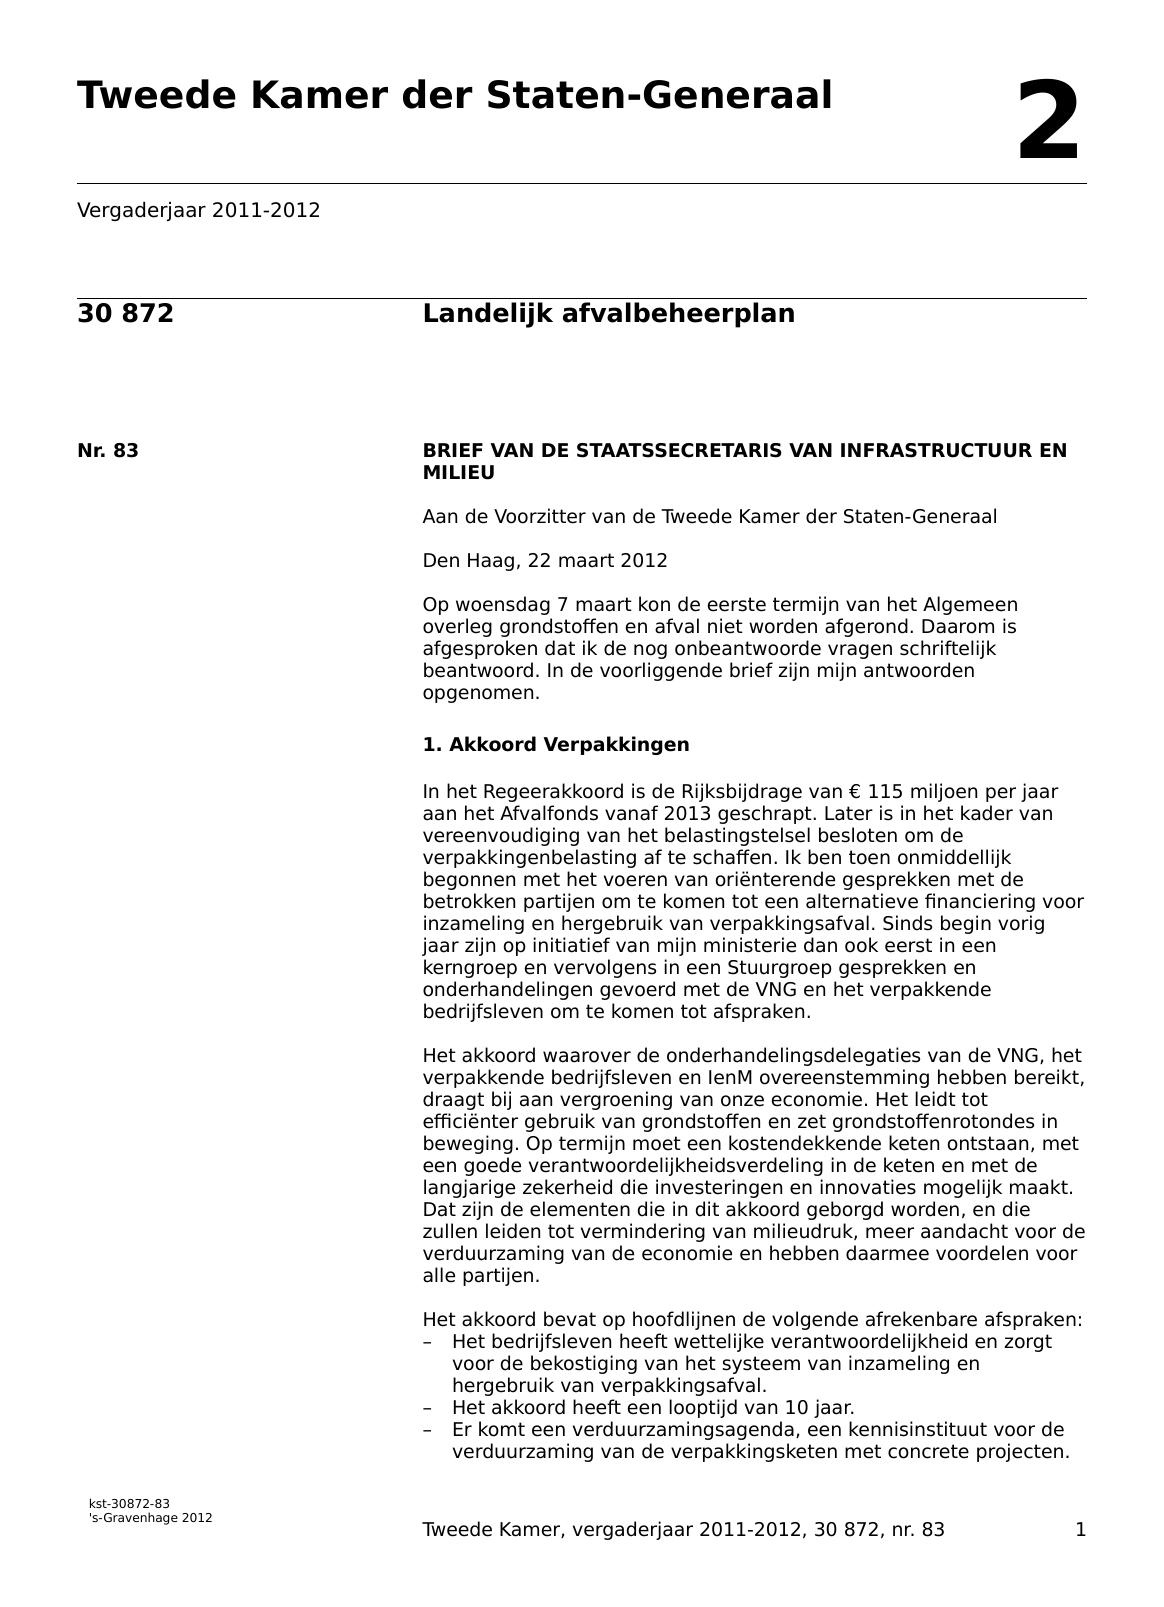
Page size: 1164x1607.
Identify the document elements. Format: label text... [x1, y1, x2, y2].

text kst-30872-83 [88, 1497, 323, 1511]
text 's-Gravenhage 2012 [88, 1511, 323, 1525]
subtitle 1. Akkoord Verpakkingen [422, 734, 1087, 756]
text In het Regeerakkoord is de Rijksbijdrage van € 115 miljoen per jaar aan het Afvalfonds vanaf 2013 geschrapt. Later is in het kader van vereenvoudiging van het belastingstelsel besloten om de verpakkingenbelasting af te schaffen. Ik ben toen onmiddellijk begonnen met het voeren van oriënterende gesprekken met de betrokken partijen om te komen tot een alternatieve financiering voor inzameling en hergebruik van verpakkingsafval. Sinds begin vorig jaar zijn op initiatief van mijn ministerie dan ook eerst in een kerngroep en vervolgens in een Stuurgroep gesprekken en onderhandelingen gevoerd met de VNG en het verpakkende bedrijfsleven om te komen tot afspraken. [422, 781, 1087, 1023]
subtitle Nr. 83 BRIEF VAN DE STAATSSECRETARIS VAN INFRASTRUCTUUR EN MILIEU [77, 440, 1087, 484]
table_header Tweede Kamer der Staten-Generaal [77, 59, 886, 183]
text – Het akkoord heeft een looptijd van 10 jaar. [422, 1397, 1087, 1419]
subtitle 30 872 Landelijk afvalbeheerplan [77, 299, 1087, 329]
table_header 2 [886, 59, 1087, 183]
text – Het bedrijfsleven heeft wettelijke verantwoordelijkheid en zorgt voor de bekostiging van het systeem van inzameling en hergebruik van verpakkingsafval. [422, 1331, 1087, 1397]
text Den Haag, 22 maart 2012 [422, 550, 1087, 572]
text Op woensdag 7 maart kon de eerste termijn van het Algemeen overleg grondstoffen en afval niet worden afgerond. Daarom is afgesproken dat ik de nog onbeantwoorde vragen schriftelijk beantwoord. In de voorliggende brief zijn mijn antwoorden opgenomen. [422, 594, 1087, 704]
table_cell Vergaderjaar 2011-2012 [77, 184, 1087, 298]
text – Er komt een verduurzamingsagenda, een kennisinstituut voor de verduurzaming van de verpakkingsketen met concrete projecten. [422, 1419, 1087, 1463]
text Aan de Voorzitter van de Tweede Kamer der Staten-Generaal [422, 506, 1087, 528]
text Het akkoord waarover de onderhandelingsdelegaties van de VNG, het verpakkende bedrijfsleven en IenM overeenstemming hebben bereikt, draagt bij aan vergroening van onze economie. Het leidt tot efficiënter gebruik van grondstoffen en zet grondstoffenrotondes in beweging. Op termijn moet een kostendekkende keten ontstaan, met een goede verantwoordelijkheidsverdeling in de keten en met de langjarige zekerheid die investeringen en innovaties mogelijk maakt. Dat zijn de elementen die in dit akkoord geborgd worden, en die zullen leiden tot vermindering van milieudruk, meer aandacht voor de verduurzaming van de economie en hebben daarmee voordelen voor alle partijen. [422, 1045, 1087, 1287]
text Het akkoord bevat op hoofdlijnen de volgende afrekenbare afspraken: [422, 1309, 1087, 1331]
